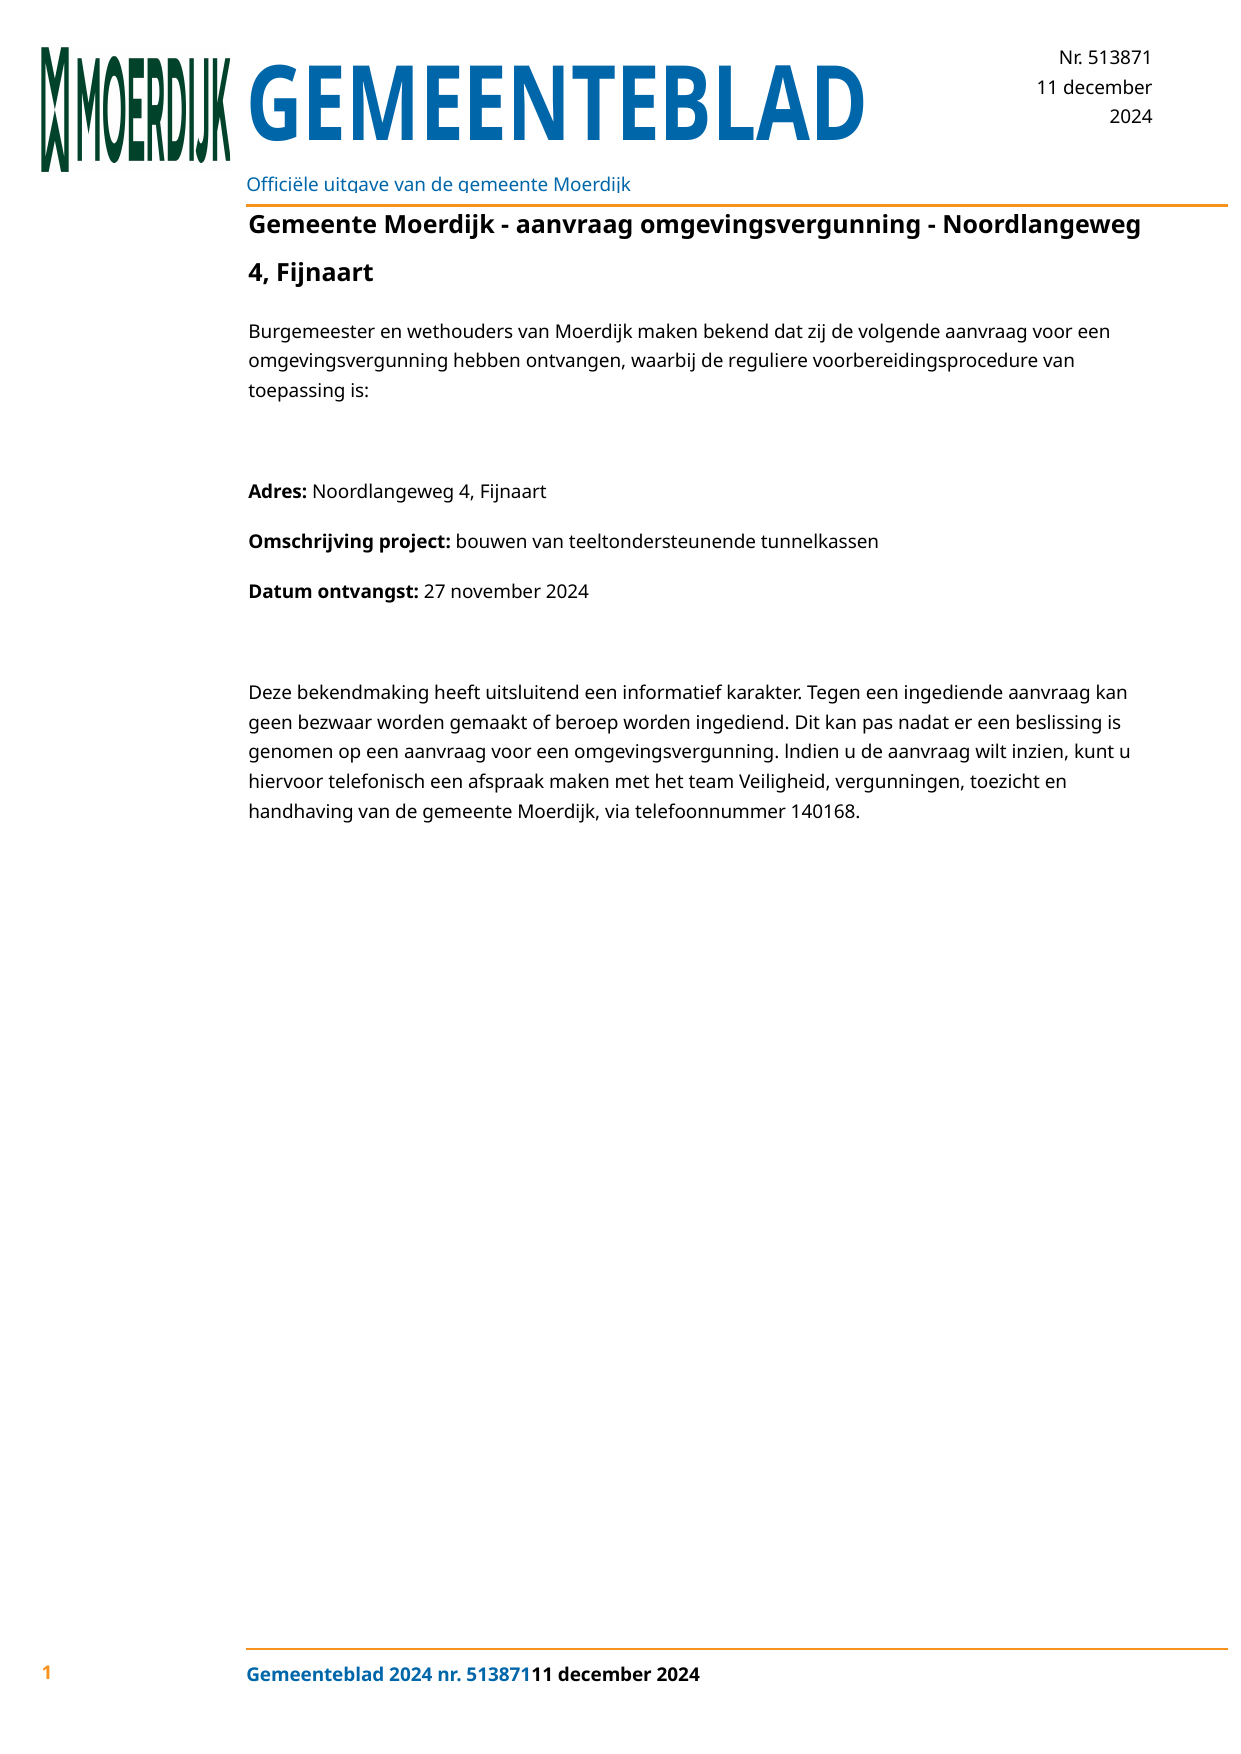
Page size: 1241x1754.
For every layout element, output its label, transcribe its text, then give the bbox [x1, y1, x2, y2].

text Gemeente Moerdijk - aanvraag omgevingsvergunning - Noordlangeweg 4, Fijnaart [248, 207, 1152, 288]
text Burgemeester en wethouders van Moerdijk maken bekend dat zij de volgende aanvraag voor een omgevingsvergunning hebben ontvangen, waarbij de reguliere voorbereidingsprocedure van toepassing is: [248, 318, 1152, 403]
text Datum ontvangst: 27 november 2024 [248, 579, 1152, 604]
text Deze bekendmaking heeft uitsluitend een informatief karakter. Tegen een ingediende aanvraag kan geen bezwaar worden gemaakt of beroep worden ingediend. Dit kan pas nadat er een beslissing is genomen op een aanvraag voor een omgevingsvergunning. lndien u de aanvraag wilt inzien, kunt u hiervoor telefonisch een afspraak maken met het team Veiligheid, vergunningen, toezicht en handhaving van de gemeente Moerdijk, via telefoonnummer 140168. [248, 679, 1152, 824]
text Adres: Noordlangeweg 4, Fijnaart [248, 478, 1152, 504]
picture [41, 47, 231, 172]
text Omschrijving project: bouwen van teeltondersteunende tunnelkassen [248, 528, 1152, 554]
